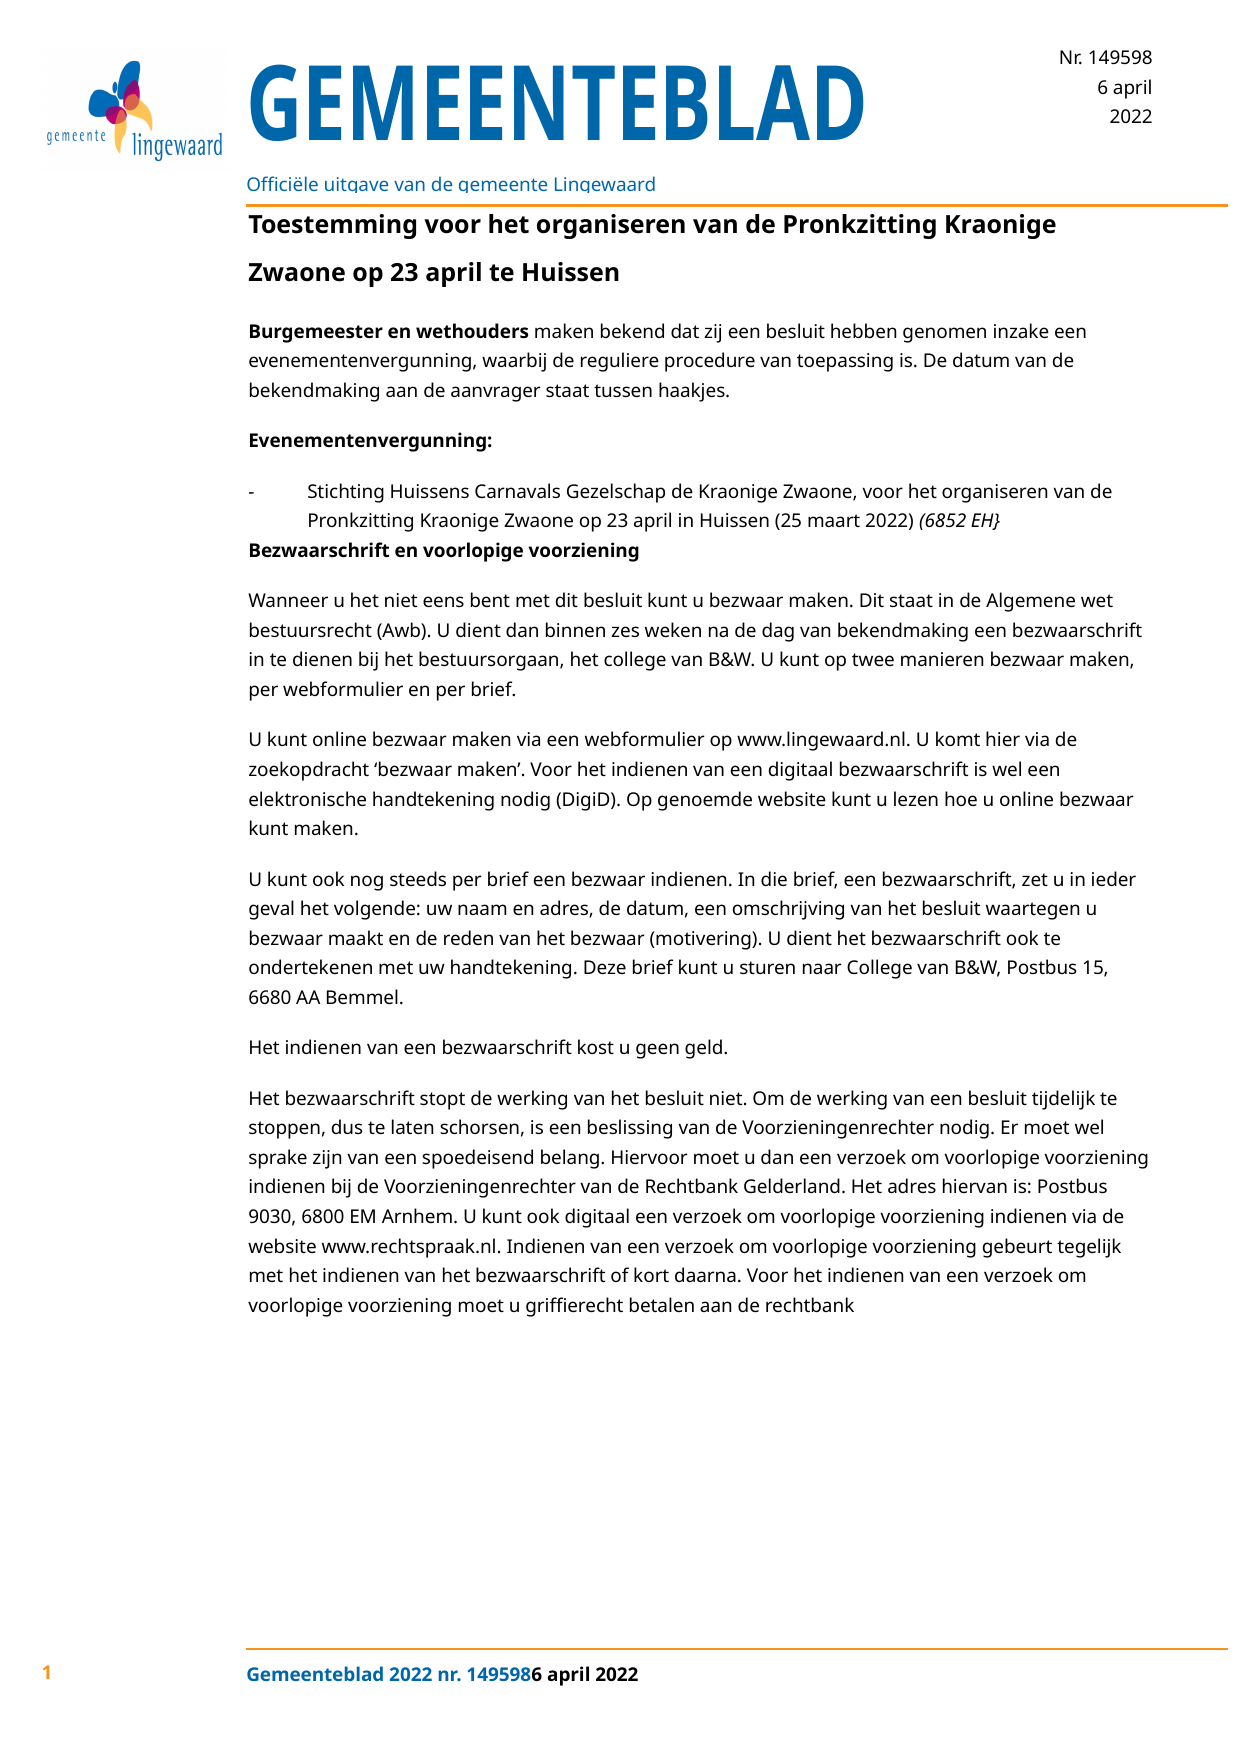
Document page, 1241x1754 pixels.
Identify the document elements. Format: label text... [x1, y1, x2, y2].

text U kunt ook nog steeds per brief een bezwaar indienen. In die brief, een bezwaarschrift, zet u in ieder geval het volgende: uw naam en adres, de datum, een omschrijving van het besluit waartegen u bezwaar maakt en de reden van het bezwaar (motivering). U dient het bezwaarschrift ook te ondertekenen met uw handtekening. Deze brief kunt u sturen naar College van B&W, Postbus 15, 6680 AA Bemmel. [248, 866, 1152, 1010]
text Wanneer u het niet eens bent met dit besluit kunt u bezwaar maken. Dit staat in de Algemene wet bestuursrecht (Awb). U dient dan binnen zes weken na de dag van bekendmaking een bezwaarschrift in te dienen bij het bestuursorgaan, het college van B&W. U kunt op twee manieren bezwaar maken, per webformulier en per brief. [248, 587, 1152, 702]
text Evenementenvergunning: [248, 427, 1152, 453]
text Het bezwaarschrift stopt de werking van het besluit niet. Om de werking van een besluit tijdelijk te stoppen, dus te laten schorsen, is een beslissing van de Voorzieningenrechter nodig. Er moet wel sprake zijn van een spoedeisend belang. Hiervoor moet u dan een verzoek om voorlopige voorziening indienen bij de Voorzieningenrechter van de Rechtbank Gelderland. Het adres hiervan is: Postbus 9030, 6800 EM Arnhem. U kunt ook digitaal een verzoek om voorlopige voorziening indienen via de website www.rechtspraak.nl. Indienen van een verzoek om voorlopige voorziening gebeurt tegelijk met het indienen van het bezwaarschrift of kort daarna. Voor het indienen van een verzoek om voorlopige voorziening moet u griffierecht betalen aan de rechtbank [248, 1085, 1152, 1318]
text Toestemming voor het organiseren van de Pronkzitting Kraonige Zwaone op 23 april te Huissen [248, 207, 1152, 288]
picture [41, 47, 231, 172]
text Burgemeester en wethouders maken bekend dat zij een besluit hebben genomen inzake een evenementenvergunning, waarbij de reguliere procedure van toepassing is. De datum van de bekendmaking aan de aanvrager staat tussen haakjes. [248, 318, 1152, 403]
text U kunt online bezwaar maken via een webformulier op www.lingewaard.nl. U komt hier via de zoekopdracht ‘bezwaar maken’. Voor het indienen van een digitaal bezwaarschrift is wel een elektronische handtekening nodig (DigiD). Op genoemde website kunt u lezen hoe u online bezwaar kunt maken. [248, 727, 1152, 841]
text Het indienen van een bezwaarschrift kost u geen geld. [248, 1034, 1152, 1060]
list Stichting Huissens Carnavals Gezelschap de Kraonige Zwaone, voor het organiseren van de Pronkzitting Kraonige Zwaone op 23 april in Huissen (25 maart 2022) (6852 EH} [248, 478, 1152, 533]
text Bezwaarschrift en voorlopige voorziening [248, 537, 1152, 563]
